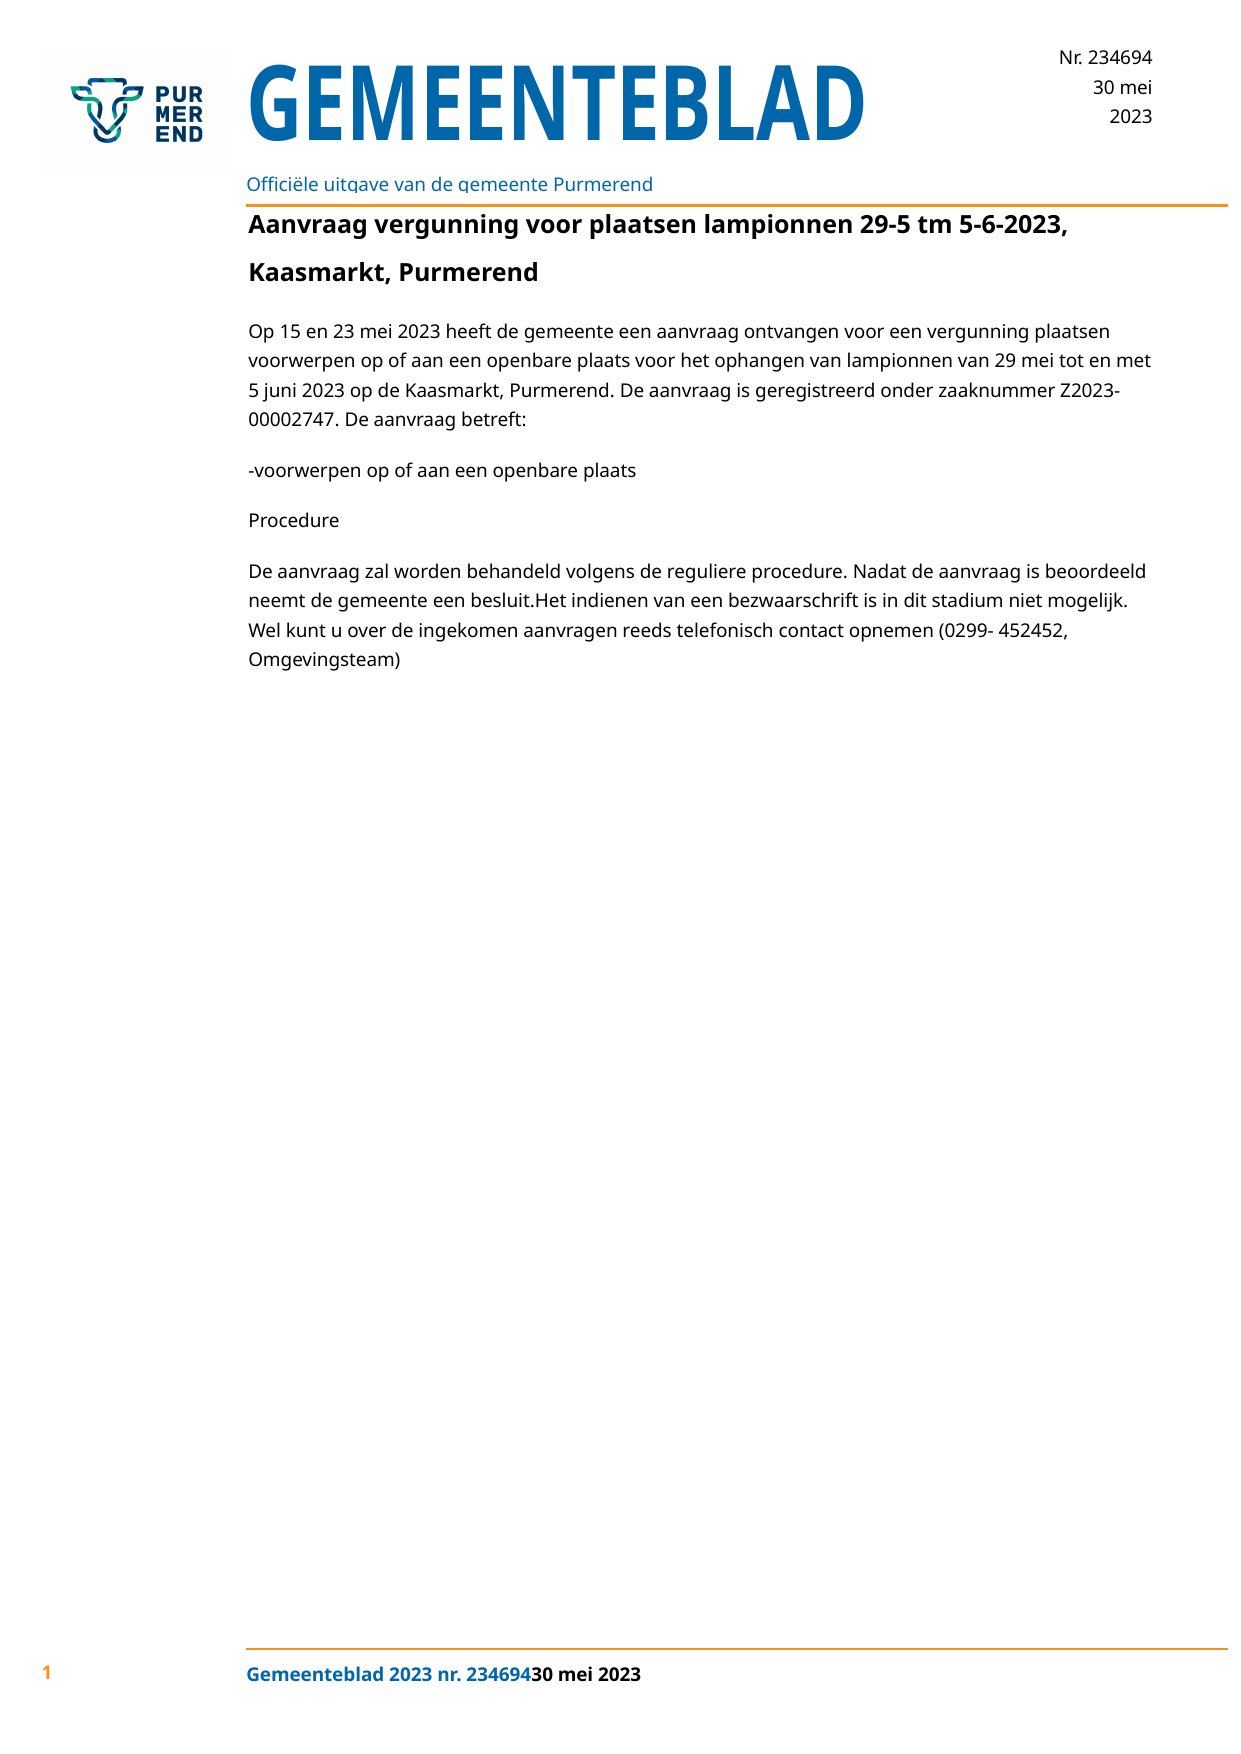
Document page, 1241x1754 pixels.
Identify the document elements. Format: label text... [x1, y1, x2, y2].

text De aanvraag zal worden behandeld volgens de reguliere procedure. Nadat de aanvraag is beoordeeld neemt de gemeente een besluit.Het indienen van een bezwaarschrift is in dit stadium niet mogelijk. Wel kunt u over de ingekomen aanvragen reeds telefonisch contact opnemen (0299- 452452, Omgevingsteam) [248, 558, 1152, 672]
text -voorwerpen op of aan een openbare plaats [248, 457, 1152, 483]
text Op 15 en 23 mei 2023 heeft de gemeente een aanvraag ontvangen voor een vergunning plaatsen voorwerpen op of aan een openbare plaats voor het ophangen van lampionnen van 29 mei tot en met 5 juni 2023 op de Kaasmarkt, Purmerend. De aanvraag is geregistreerd onder zaaknummer Z2023-00002747. De aanvraag betreft: [248, 318, 1152, 432]
text Procedure [248, 507, 1152, 533]
text Aanvraag vergunning voor plaatsen lampionnen 29-5 tm 5-6-2023, Kaasmarkt, Purmerend [248, 207, 1152, 288]
picture [41, 47, 231, 172]
